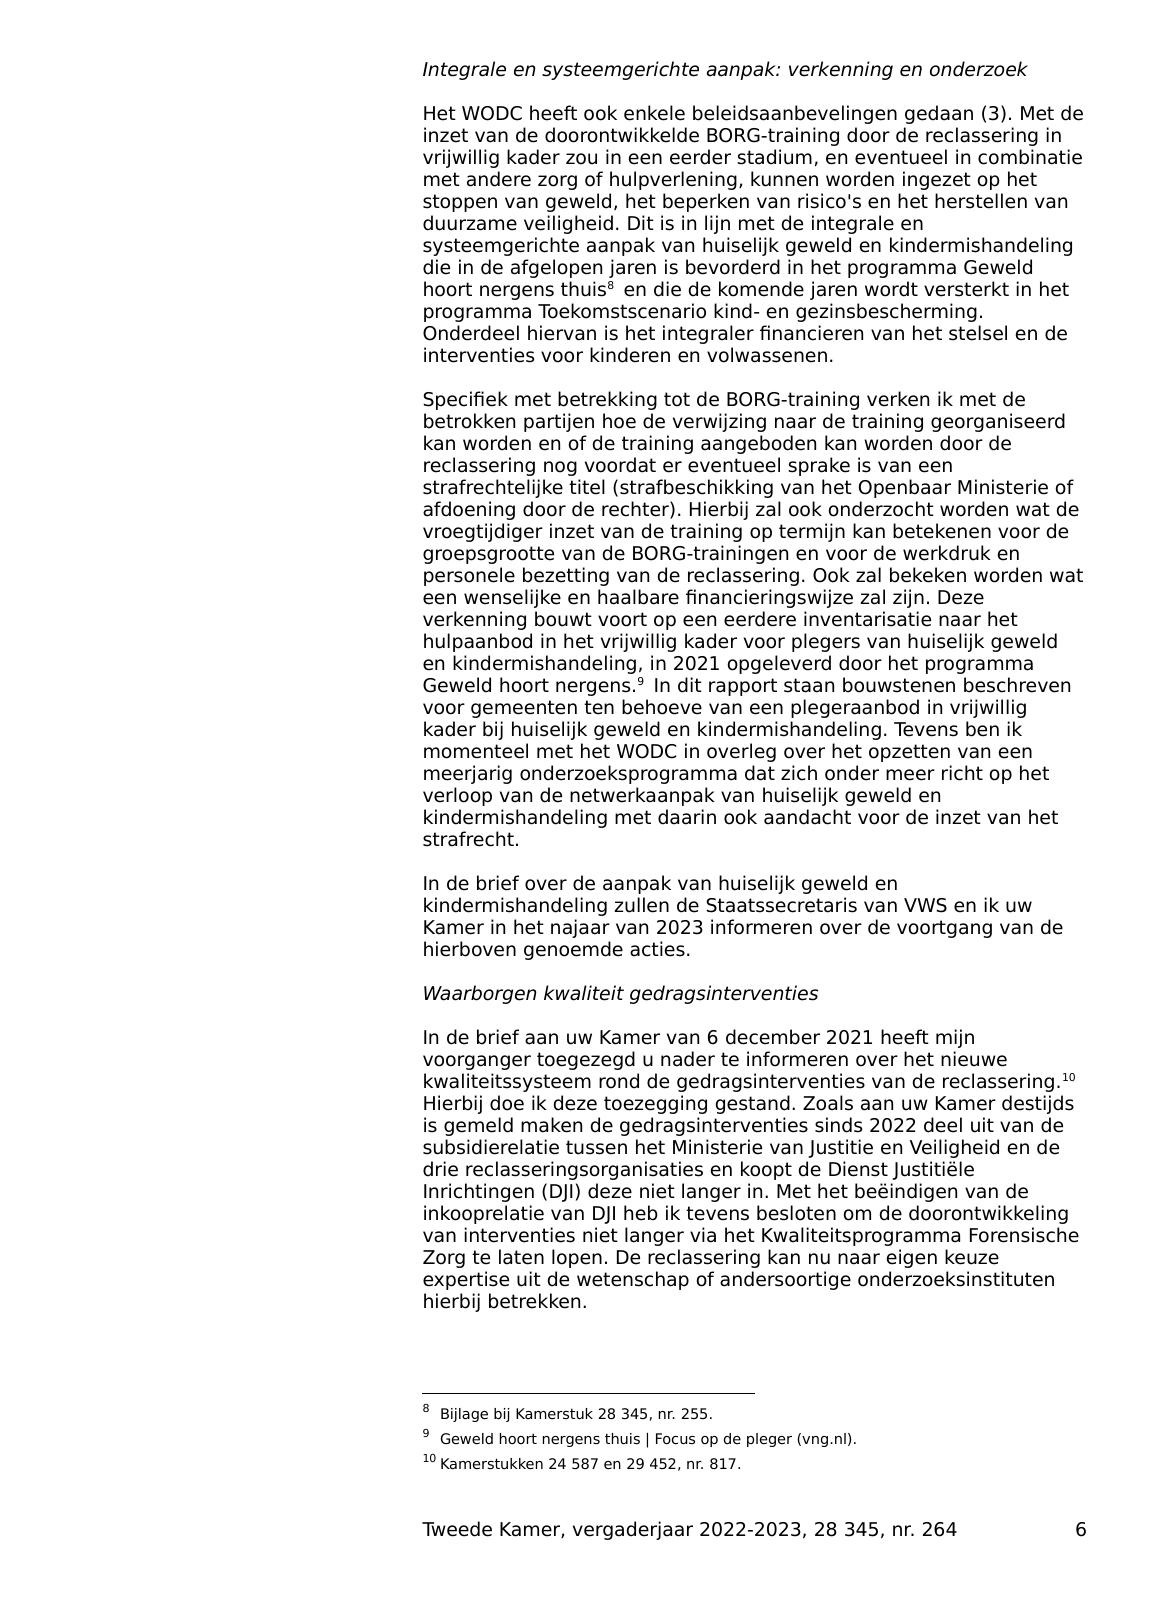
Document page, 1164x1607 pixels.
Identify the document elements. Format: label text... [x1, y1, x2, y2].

text Kamerstukken 24 587 en 29 452, nr. 817. [422, 1452, 1087, 1474]
text Het WODC heeft ook enkele beleidsaanbevelingen gedaan (3). Met de inzet van de doorontwikkelde BORG-training door de reclassering in vrijwillig kader zou in een eerder stadium, en eventueel in combinatie met andere zorg of hulpverlening, kunnen worden ingezet op het stoppen van geweld, het beperken van risico's en het herstellen van duurzame veiligheid. Dit is in lijn met de integrale en systeemgerichte aanpak van huiselijk geweld en kindermishandeling die in de afgelopen jaren is bevorderd in het programma Geweld hoort nergens thuis en die de komende jaren wordt versterkt in het programma Toekomstscenario kind- en gezinsbescherming. Onderdeel hiervan is het integraler financieren van het stelsel en de interventies voor kinderen en volwassenen. [422, 103, 1087, 367]
text In de brief over de aanpak van huiselijk geweld en kindermishandeling zullen de Staatssecretaris van VWS en ik uw Kamer in het najaar van 2023 informeren over de voortgang van de hierboven genoemde acties. [422, 873, 1087, 961]
text In de brief aan uw Kamer van 6 december 2021 heeft mijn voorganger toegezegd u nader te informeren over het nieuwe kwaliteitssysteem rond de gedragsinterventies van de reclassering. Hierbij doe ik deze toezegging gestand. Zoals aan uw Kamer destijds is gemeld maken de gedragsinterventies sinds 2022 deel uit van de subsidierelatie tussen het Ministerie van Justitie en Veiligheid en de drie reclasseringsorganisaties en koopt de Dienst Justitiële Inrichtingen (DJI) deze niet langer in. Met het beëindigen van de inkooprelatie van DJI heb ik tevens besloten om de doorontwikkeling van interventies niet langer via het Kwaliteitsprogramma Forensische Zorg te laten lopen. De reclassering kan nu naar eigen keuze expertise uit de wetenschap of andersoortige onderzoeksinstituten hierbij betrekken. [422, 1027, 1087, 1313]
text Geweld hoort nergens thuis | Focus op de pleger (vng.nl). [422, 1427, 1087, 1449]
text Specifiek met betrekking tot de BORG-training verken ik met de betrokken partijen hoe de verwijzing naar de training georganiseerd kan worden en of de training aangeboden kan worden door de reclassering nog voordat er eventueel sprake is van een strafrechtelijke titel (strafbeschikking van het Openbaar Ministerie of afdoening door de rechter). Hierbij zal ook onderzocht worden wat de vroegtijdiger inzet van de training op termijn kan betekenen voor de groepsgrootte van de BORG-trainingen en voor de werkdruk en personele bezetting van de reclassering. Ook zal bekeken worden wat een wenselijke en haalbare financieringswijze zal zijn. Deze verkenning bouwt voort op een eerdere inventarisatie naar het hulpaanbod in het vrijwillig kader voor plegers van huiselijk geweld en kindermishandeling, in 2021 opgeleverd door het programma Geweld hoort nergens. In dit rapport staan bouwstenen beschreven voor gemeenten ten behoeve van een plegeraanbod in vrijwillig kader bij huiselijk geweld en kindermishandeling. Tevens ben ik momenteel met het WODC in overleg over het opzetten van een meerjarig onderzoeksprogramma dat zich onder meer richt op het verloop van de netwerkaanpak van huiselijk geweld en kindermishandeling met daarin ook aandacht voor de inzet van het strafrecht. [422, 389, 1087, 851]
subtitle Integrale en systeemgerichte aanpak: verkenning en onderzoek [422, 59, 1087, 81]
subtitle Waarborgen kwaliteit gedragsinterventies [422, 983, 1087, 1005]
text Bijlage bij Kamerstuk 28 345, nr. 255. [422, 1402, 1087, 1424]
